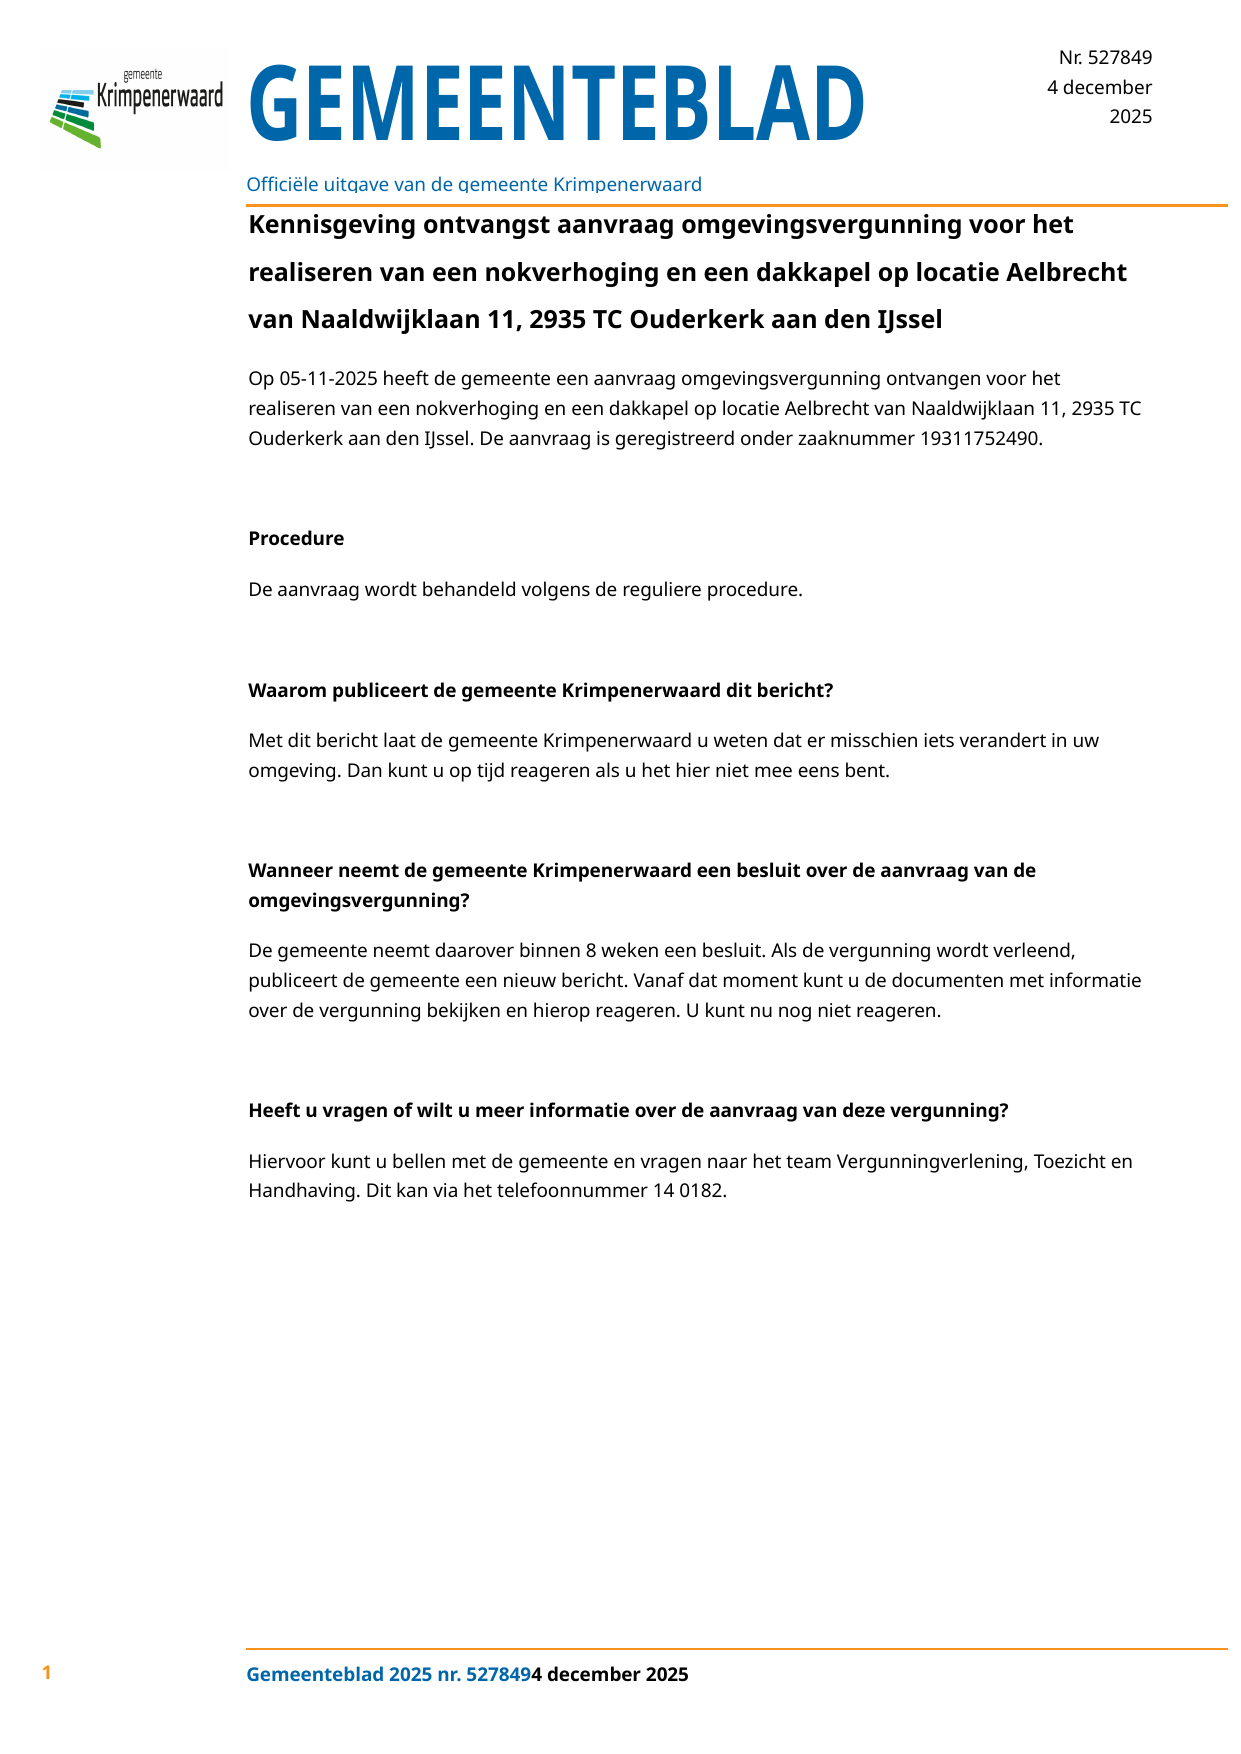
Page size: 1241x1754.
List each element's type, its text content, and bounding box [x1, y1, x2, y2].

text Procedure [248, 526, 1152, 551]
text Waarom publiceert de gemeente Krimpenerwaard dit bericht? [248, 677, 1152, 702]
text De aanvraag wordt behandeld volgens de reguliere procedure. [248, 576, 1152, 602]
text De gemeente neemt daarover binnen 8 weken een besluit. Als de vergunning wordt verleend, publiceert de gemeente een nieuw bericht. Vanaf dat moment kunt u de documenten met informatie over de vergunning bekijken en hierop reageren. U kunt nu nog niet reageren. [248, 938, 1152, 1022]
text Heeft u vragen of wilt u meer informatie over de aanvraag van deze vergunning? [248, 1098, 1152, 1123]
text Met dit bericht laat de gemeente Krimpenerwaard u weten dat er misschien iets verandert in uw omgeving. Dan kunt u op tijd reageren als u het hier niet mee eens bent. [248, 727, 1152, 782]
text Wanneer neemt de gemeente Krimpenerwaard een besluit over de aanvraag van de omgevingsvergunning? [248, 858, 1152, 913]
text Kennisgeving ontvangst aanvraag omgevingsvergunning voor het realiseren van een nokverhoging en een dakkapel op locatie Aelbrecht van Naaldwijklaan 11, 2935 TC Ouderkerk aan den IJssel [248, 207, 1152, 336]
text Hiervoor kunt u bellen met de gemeente en vragen naar het team Vergunningverlening, Toezicht en Handhaving. Dit kan via het telefoonnummer 14 0182. [248, 1148, 1152, 1203]
picture [41, 47, 231, 172]
text Op 05-11-2025 heeft de gemeente een aanvraag omgevingsvergunning ontvangen voor het realiseren van een nokverhoging en een dakkapel op locatie Aelbrecht van Naaldwijklaan 11, 2935 TC Ouderkerk aan den IJssel. De aanvraag is geregistreerd onder zaaknummer 19311752490. [248, 366, 1152, 450]
